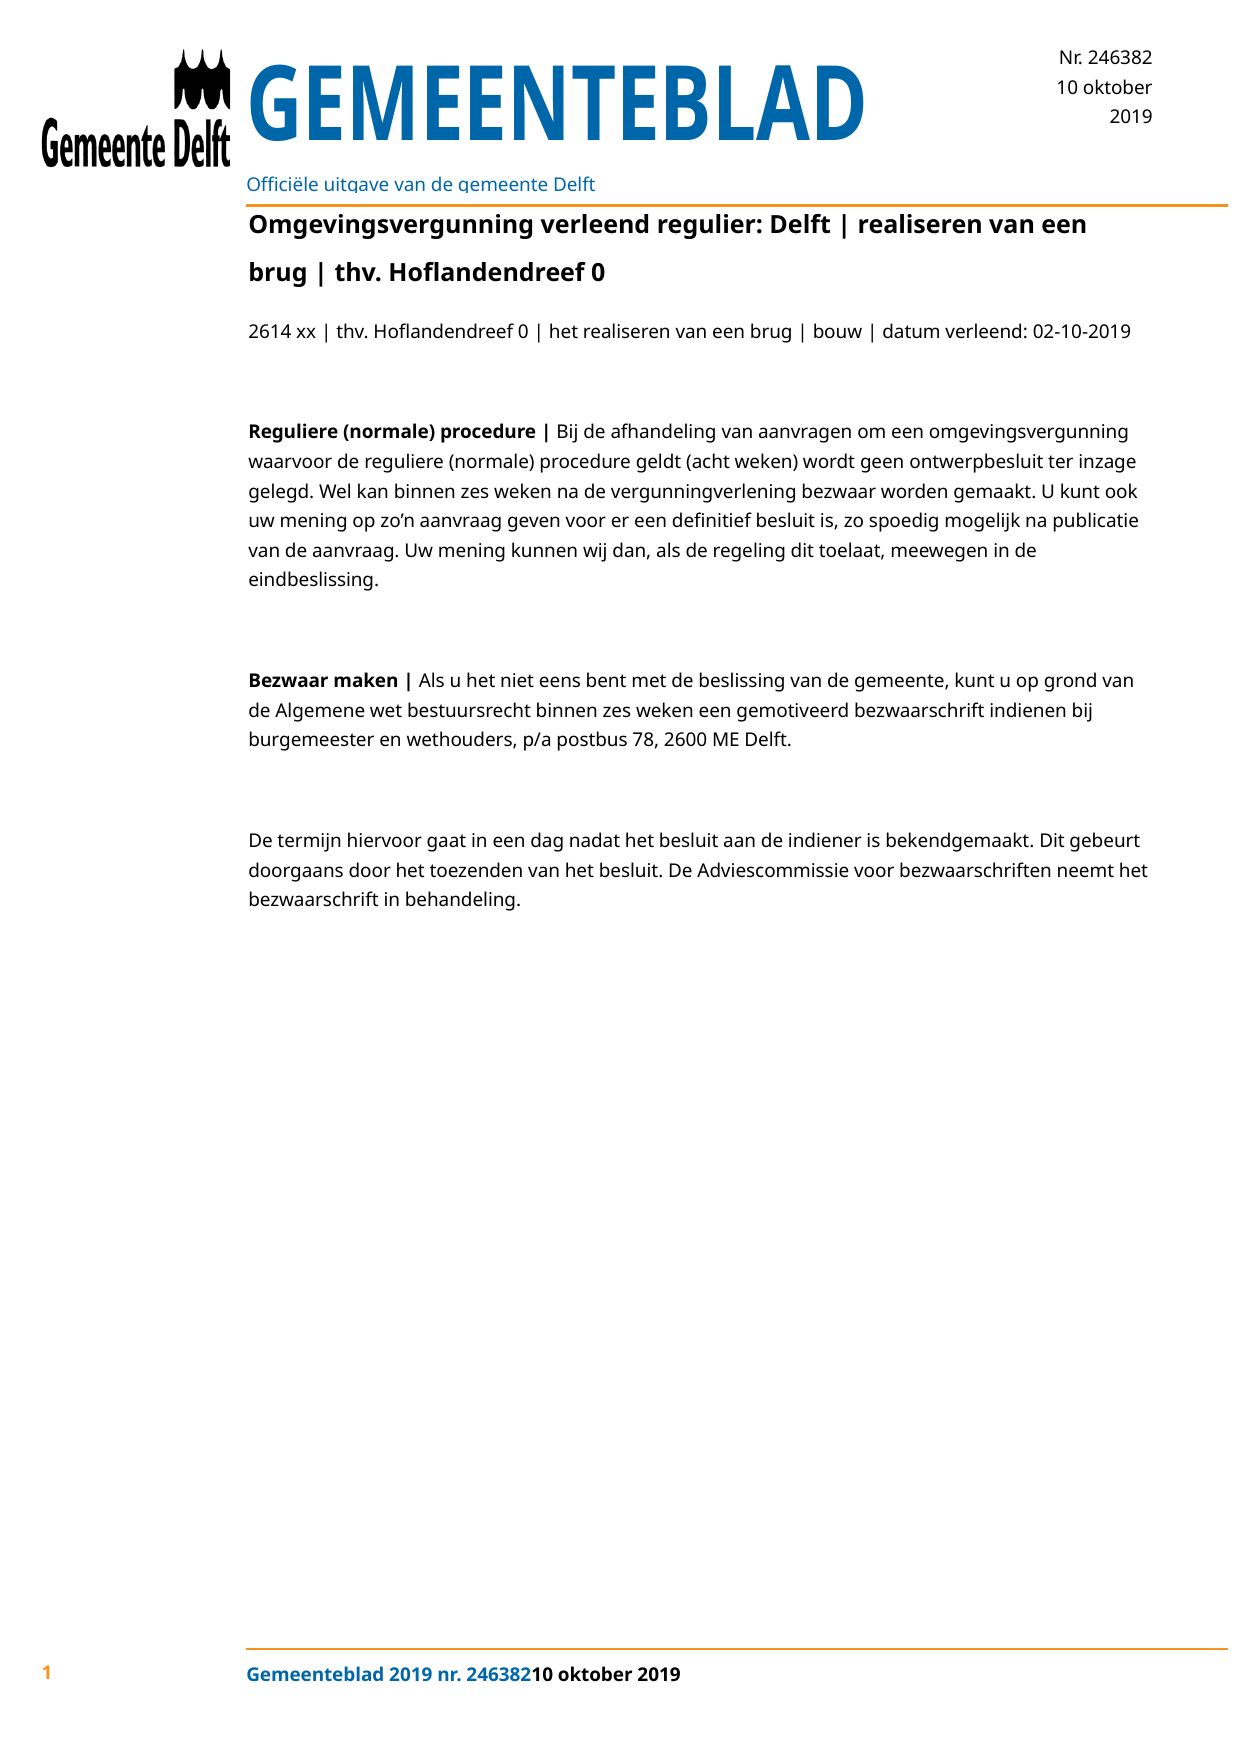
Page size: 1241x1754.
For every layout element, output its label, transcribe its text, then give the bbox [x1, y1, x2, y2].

text Omgevingsvergunning verleend regulier: Delft | realiseren van een brug | thv. Hoflandendreef 0 [248, 207, 1152, 288]
text Reguliere (normale) procedure | Bij de afhandeling van aanvragen om een omgevingsvergunning waarvoor de reguliere (normale) procedure geldt (acht weken) wordt geen ontwerpbesluit ter inzage gelegd. Wel kan binnen zes weken na de vergunningverlening bezwaar worden gemaakt. U kunt ook uw mening op zo’n aanvraag geven voor er een definitief besluit is, zo spoedig mogelijk na publicatie van de aanvraag. Uw mening kunnen wij dan, als de regeling dit toelaat, meewegen in de eindbeslissing. [248, 419, 1152, 592]
picture [41, 47, 231, 172]
text 2614 xx | thv. Hoflandendreef 0 | het realiseren van een brug | bouw | datum verleend: 02-10-2019 [248, 318, 1152, 344]
text De termijn hiervoor gaat in een dag nadat het besluit aan de indiener is bekendgemaakt. Dit gebeurt doorgaans door het toezenden van het besluit. De Adviescommissie voor bezwaarschriften neemt het bezwaarschrift in behandeling. [248, 827, 1152, 912]
text Bezwaar maken | Als u het niet eens bent met de beslissing van de gemeente, kunt u op grond van de Algemene wet bestuursrecht binnen zes weken een gemotiveerd bezwaarschrift indienen bij burgemeester en wethouders, p/a postbus 78, 2600 ME Delft. [248, 667, 1152, 752]
